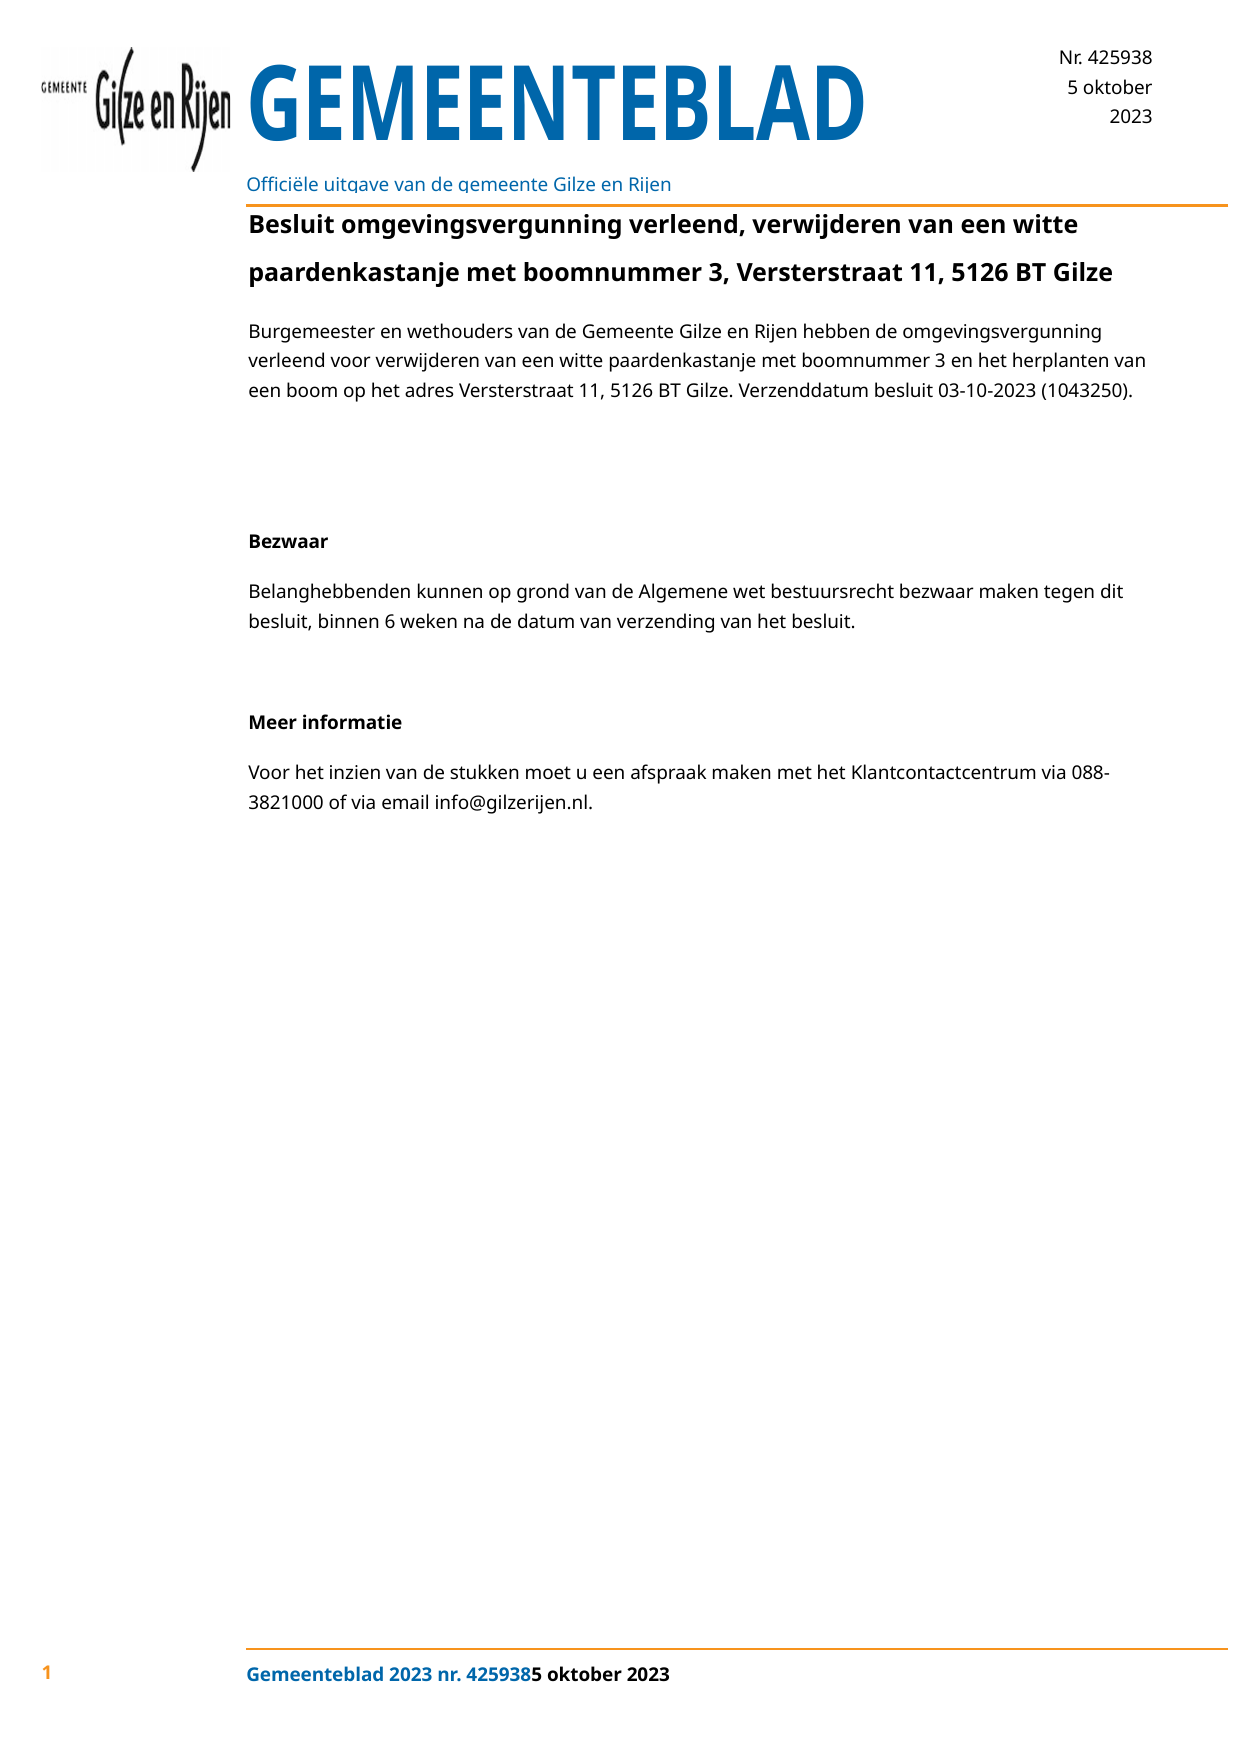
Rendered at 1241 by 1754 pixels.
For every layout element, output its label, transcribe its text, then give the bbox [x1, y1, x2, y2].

text Belanghebbenden kunnen op grond van de Algemene wet bestuursrecht bezwaar maken tegen dit besluit, binnen 6 weken na de datum van verzending van het besluit. [248, 579, 1152, 634]
text Bezwaar [248, 528, 1152, 554]
text Besluit omgevingsvergunning verleend, verwijderen van een witte paardenkastanje met boomnummer 3, Versterstraat 11, 5126 BT Gilze [248, 207, 1152, 288]
text Meer informatie [248, 709, 1152, 735]
picture [41, 47, 231, 172]
text Voor het inzien van de stukken moet u een afspraak maken met het Klantcontactcentrum via 088-3821000 of via email info@gilzerijen.nl. [248, 759, 1152, 815]
text Burgemeester en wethouders van de Gemeente Gilze en Rijen hebben de omgevingsvergunning verleend voor verwijderen van een witte paardenkastanje met boomnummer 3 en het herplanten van een boom op het adres Versterstraat 11, 5126 BT Gilze. Verzenddatum besluit 03-10-2023 (1043250). [248, 318, 1152, 403]
